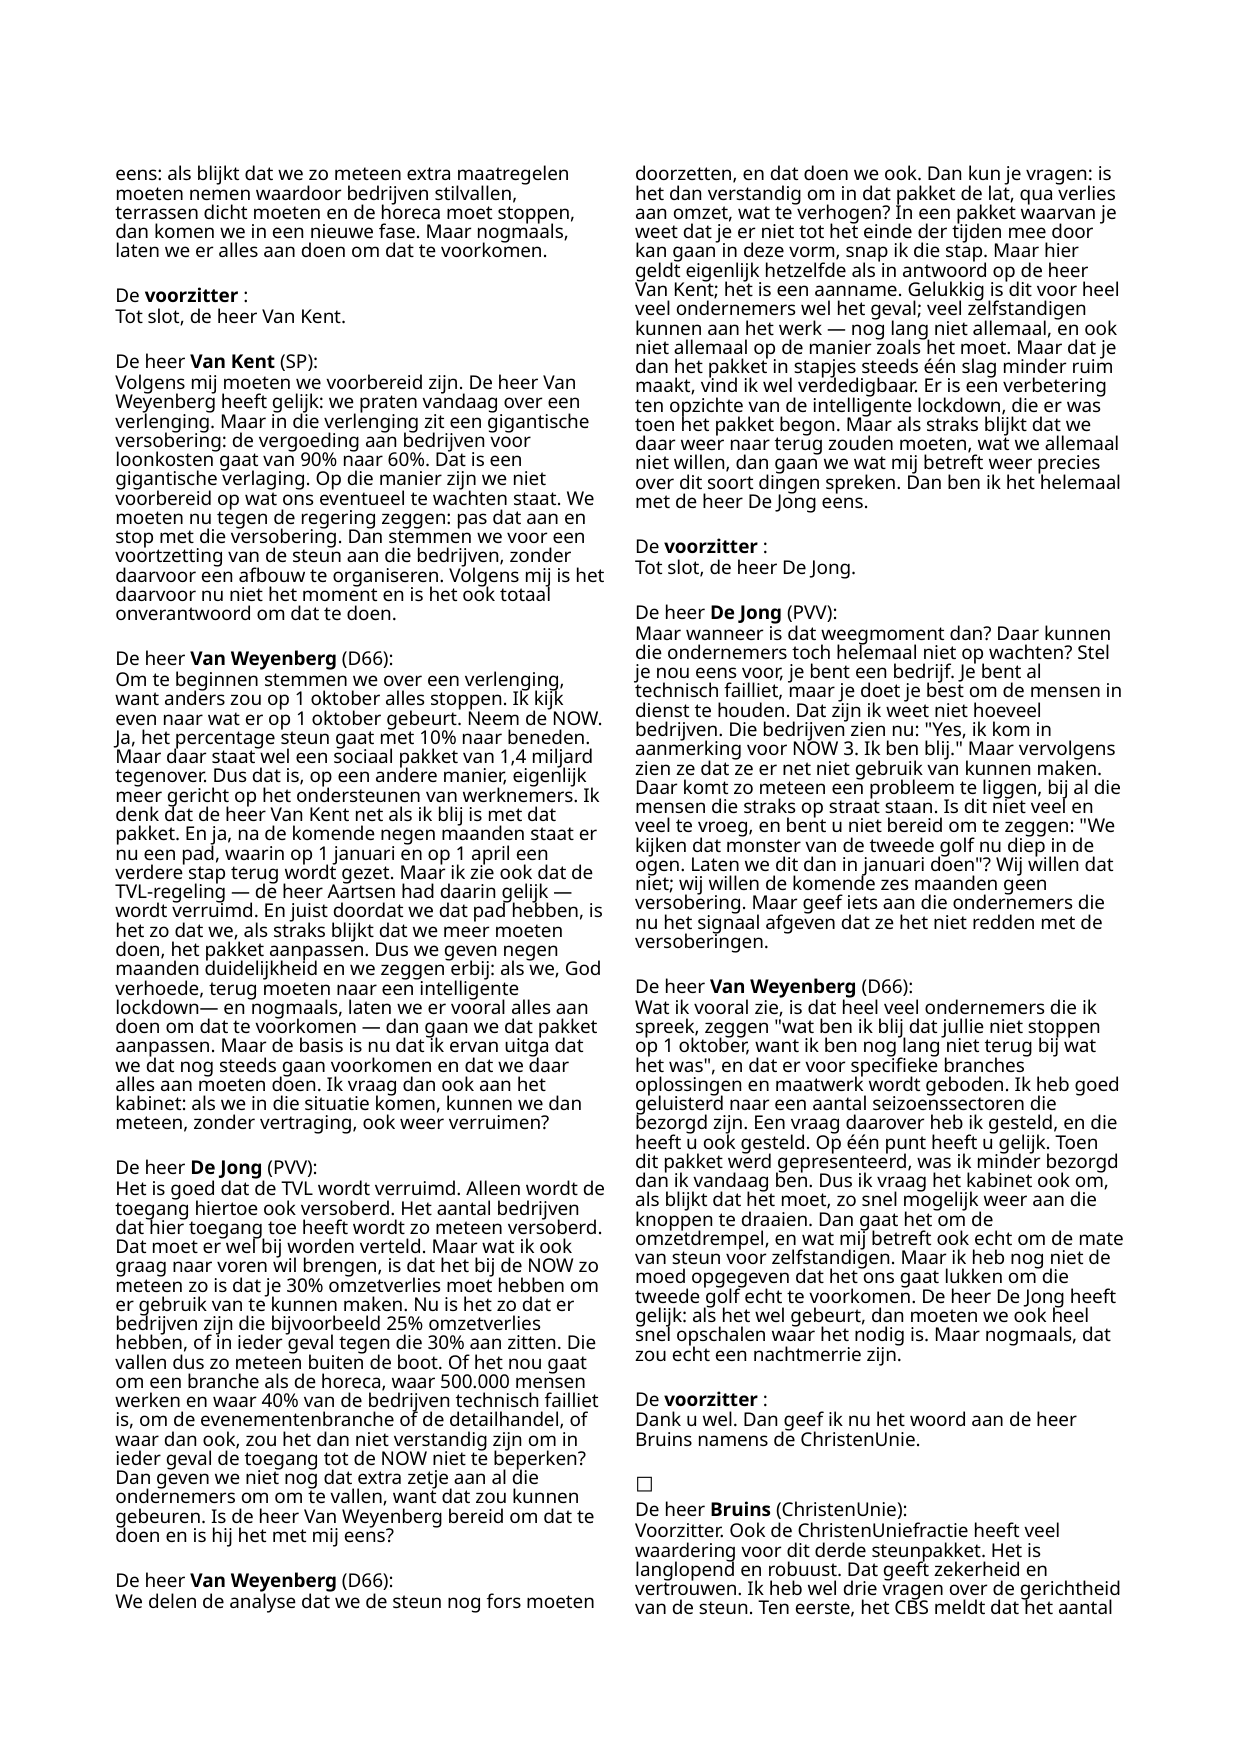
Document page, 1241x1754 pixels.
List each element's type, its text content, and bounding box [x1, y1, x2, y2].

text De heer De Jong (PVV): [115, 1154, 605, 1180]
text De heer Van Weyenberg (D66): [115, 645, 605, 671]
text De heer Van Weyenberg (D66): [635, 973, 1125, 999]
text doorzetten, en dat doen we ook. Dan kun je vragen: is het dan verstandig om in dat pakket de lat, qua verlies aan omzet, wat te verhogen? In een pakket waarvan je weet dat je er niet tot het einde der tijden mee door kan gaan in deze vorm, snap ik die stap. Maar hier geldt eigenlijk hetzelfde als in antwoord op de heer Van Kent; het is een aanname. Gelukkig is dit voor heel veel ondernemers wel het geval; veel zelfstandigen kunnen aan het werk — nog lang niet allemaal, en ook niet allemaal op de manier zoals het moet. Maar dat je dan het pakket in stapjes steeds één slag minder ruim maakt, vind ik wel verdedigbaar. Er is een verbetering ten opzichte van de intelligente lockdown, die er was toen het pakket begon. Maar als straks blijkt dat we daar weer naar terug zouden moeten, wat we allemaal niet willen, dan gaan we wat mij betreft weer precies over dit soort dingen spreken. Dan ben ik het helemaal met de heer De Jong eens. [635, 165, 1125, 512]
text Tot slot, de heer Van Kent. [115, 308, 605, 327]
text Voorzitter. Ook de ChristenUniefractie heeft veel waardering voor dit derde steunpakket. Het is langlopend en robuust. Dat geeft zekerheid en vertrouwen. Ik heb wel drie vragen over de gerichtheid van de steun. Ten eerste, het CBS meldt dat het aantal [635, 1522, 1125, 1619]
text eens: als blijkt dat we zo meteen extra maatregelen moeten nemen waardoor bedrijven stilvallen, terrassen dicht moeten en de horeca moet stoppen, dan komen we in een nieuwe fase. Maar nogmaals, laten we er alles aan doen om dat te voorkomen. [115, 165, 605, 262]
text De heer De Jong (PVV): [635, 599, 1125, 624]
text Maar wanneer is dat weegmoment dan? Daar kunnen die ondernemers toch helemaal niet op wachten? Stel je nou eens voor, je bent een bedrijf. Je bent al technisch failliet, maar je doet je best om de mensen in dienst te houden. Dat zijn ik weet niet hoeveel bedrijven. Die bedrijven zien nu: "Yes, ik kom in aanmerking voor NOW 3. Ik ben blij." Maar vervolgens zien ze dat ze er net niet gebruik van kunnen maken. Daar komt zo meteen een probleem te liggen, bij al die mensen die straks op straat staan. Is dit niet veel en veel te vroeg, en bent u niet bereid om te zeggen: "We kijken dat monster van de tweede golf nu diep in de ogen. Laten we dit dan in januari doen"? Wij willen dat niet; wij willen de komende zes maanden geen versobering. Maar geef iets aan die ondernemers die nu het signaal afgeven dat ze het niet redden met de versoberingen. [635, 624, 1125, 952]
text De heer Van Kent (SP): [115, 348, 605, 374]
text De heer Bruins (ChristenUnie): [635, 1497, 1125, 1522]
text Dank u wel. Dan geef ik nu het woord aan de heer Bruins namens de ChristenUnie. [635, 1411, 1125, 1450]
text Tot slot, de heer De Jong. [635, 559, 1125, 578]
text Het is goed dat de TVL wordt verruimd. Alleen wordt de toegang hiertoe ook versoberd. Het aantal bedrijven dat hier toegang toe heeft wordt zo meteen versoberd. Dat moet er wel bij worden verteld. Maar wat ik ook graag naar voren wil brengen, is dat het bij de NOW zo meteen zo is dat je 30% omzetverlies moet hebben om er gebruik van te kunnen maken. Nu is het zo dat er bedrijven zijn die bijvoorbeeld 25% omzetverlies hebben, of in ieder geval tegen die 30% aan zitten. Die vallen dus zo meteen buiten de boot. Of het nou gaat om een branche als de horeca, waar 500.000 mensen werken en waar 40% van de bedrijven technisch failliet is, om de evenementenbranche of de detailhandel, of waar dan ook, zou het dan niet verstandig zijn om in ieder geval de toegang tot de NOW niet te beperken? Dan geven we niet nog dat extra zetje aan al die ondernemers om om te vallen, want dat zou kunnen gebeuren. Is de heer Van Weyenberg bereid om dat te doen en is hij het met mij eens? [115, 1180, 605, 1546]
text De voorzitter : [635, 533, 1125, 559]
text Wat ik vooral zie, is dat heel veel ondernemers die ik spreek, zeggen "wat ben ik blij dat jullie niet stoppen op 1 oktober, want ik ben nog lang niet terug bij wat het was", en dat er voor specifieke branches oplossingen en maatwerk wordt geboden. Ik heb goed geluisterd naar een aantal seizoenssectoren die bezorgd zijn. Een vraag daarover heb ik gesteld, en die heeft u ook gesteld. Op één punt heeft u gelijk. Toen dit pakket werd gepresenteerd, was ik minder bezorgd dan ik vandaag ben. Dus ik vraag het kabinet ook om, als blijkt dat het moet, zo snel mogelijk weer aan die knoppen te draaien. Dan gaat het om de omzetdrempel, en wat mij betreft ook echt om de mate van steun voor zelfstandigen. Maar ik heb nog niet de moed opgegeven dat het ons gaat lukken om die tweede golf echt te voorkomen. De heer De Jong heeft gelijk: als het wel gebeurt, dan moeten we ook heel snel opschalen waar het nodig is. Maar nogmaals, dat zou echt een nachtmerrie zijn. [635, 999, 1125, 1365]
text Om te beginnen stemmen we over een verlenging, want anders zou op 1 oktober alles stoppen. Ik kijk even naar wat er op 1 oktober gebeurt. Neem de NOW. Ja, het percentage steun gaat met 10% naar beneden. Maar daar staat wel een sociaal pakket van 1,4 miljard tegenover. Dus dat is, op een andere manier, eigenlijk meer gericht op het ondersteunen van werknemers. Ik denk dat de heer Van Kent net als ik blij is met dat pakket. En ja, na de komende negen maanden staat er nu een pad, waarin op 1 januari en op 1 april een verdere stap terug wordt gezet. Maar ik zie ook dat de TVL-regeling — de heer Aartsen had daarin gelijk — wordt verruimd. En juist doordat we dat pad hebben, is het zo dat we, als straks blijkt dat we meer moeten doen, het pakket aanpassen. Dus we geven negen maanden duidelijkheid en we zeggen erbij: als we, God verhoede, terug moeten naar een intelligente lockdown— en nogmaals, laten we er vooral alles aan doen om dat te voorkomen — dan gaan we dat pakket aanpassen. Maar de basis is nu dat ik ervan uitga dat we dat nog steeds gaan voorkomen en dat we daar alles aan moeten doen. Ik vraag dan ook aan het kabinet: als we in die situatie komen, kunnen we dan meteen, zonder vertraging, ook weer verruimen? [115, 671, 605, 1134]
text We delen de analyse dat we de steun nog fors moeten [115, 1593, 605, 1612]
text ⬜ [635, 1471, 1125, 1497]
text Volgens mij moeten we voorbereid zijn. De heer Van Weyenberg heeft gelijk: we praten vandaag over een verlenging. Maar in die verlenging zit een gigantische versobering: de vergoeding aan bedrijven voor loonkosten gaat van 90% naar 60%. Dat is een gigantische verlaging. Op die manier zijn we niet voorbereid op wat ons eventueel te wachten staat. We moeten nu tegen de regering zeggen: pas dat aan en stop met die versobering. Dan stemmen we voor een voortzetting van de steun aan die bedrijven, zonder daarvoor een afbouw te organiseren. Volgens mij is het daarvoor nu niet het moment en is het ook totaal onverantwoord om dat te doen. [115, 374, 605, 624]
text De voorzitter : [635, 1386, 1125, 1411]
text De heer Van Weyenberg (D66): [115, 1567, 605, 1593]
text De voorzitter : [115, 282, 605, 308]
